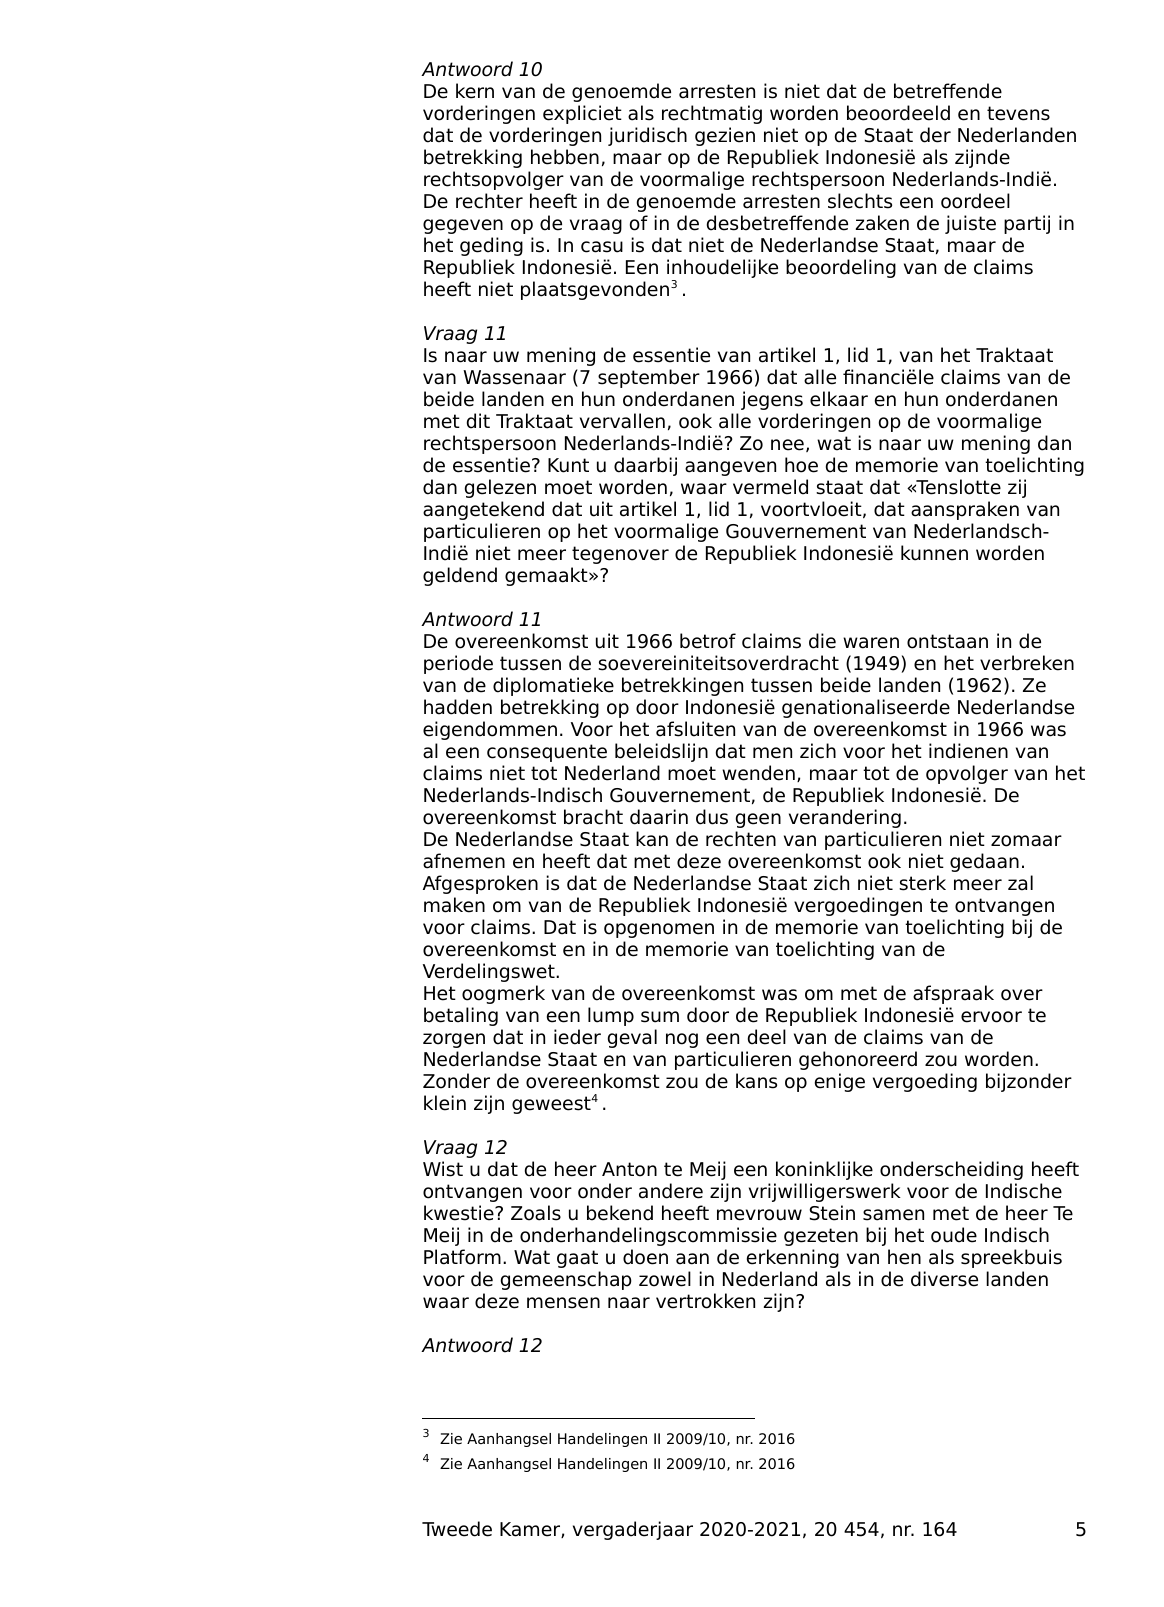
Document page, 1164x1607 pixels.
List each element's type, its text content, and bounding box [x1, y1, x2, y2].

text Het oogmerk van de overeenkomst was om met de afspraak over betaling van een lump sum door de Republiek Indonesië ervoor te zorgen dat in ieder geval nog een deel van de claims van de Nederlandse Staat en van particulieren gehonoreerd zou worden. Zonder de overeenkomst zou de kans op enige vergoeding bijzonder klein zijn geweest. [422, 983, 1087, 1114]
text Is naar uw mening de essentie van artikel 1, lid 1, van het Traktaat van Wassenaar (7 september 1966) dat alle financiële claims van de beide landen en hun onderdanen jegens elkaar en hun onderdanen met dit Traktaat vervallen, ook alle vorderingen op de voormalige rechtspersoon Nederlands-Indië? Zo nee, wat is naar uw mening dan de essentie? Kunt u daarbij aangeven hoe de memorie van toelichting dan gelezen moet worden, waar vermeld staat dat «Tenslotte zij aangetekend dat uit artikel 1, lid 1, voortvloeit, dat aanspraken van particulieren op het voormalige Gouvernement van Nederlandsch-Indië niet meer tegenover de Republiek Indonesië kunnen worden geldend gemaakt»? [422, 345, 1087, 587]
text Vraag 12 [422, 1137, 1087, 1159]
text Antwoord 10 [422, 59, 1087, 81]
text Antwoord 11 [422, 609, 1087, 631]
text Antwoord 12 [422, 1335, 1087, 1357]
text Zie Aanhangsel Handelingen II 2009/10, nr. 2016 [422, 1452, 1087, 1474]
text De rechter heeft in de genoemde arresten slechts een oordeel gegeven op de vraag of in de desbetreffende zaken de juiste partij in het geding is. In casu is dat niet de Nederlandse Staat, maar de Republiek Indonesië. Een inhoudelijke beoordeling van de claims heeft niet plaatsgevonden. [422, 191, 1087, 301]
text Zie Aanhangsel Handelingen II 2009/10, nr. 2016 [422, 1427, 1087, 1449]
text Wist u dat de heer Anton te Meij een koninklijke onderscheiding heeft ontvangen voor onder andere zijn vrijwilligerswerk voor de Indische kwestie? Zoals u bekend heeft mevrouw Stein samen met de heer Te Meij in de onderhandelingscommissie gezeten bij het oude Indisch Platform. Wat gaat u doen aan de erkenning van hen als spreekbuis voor de gemeenschap zowel in Nederland als in de diverse landen waar deze mensen naar vertrokken zijn? [422, 1159, 1087, 1312]
text De overeenkomst uit 1966 betrof claims die waren ontstaan in de periode tussen de soevereiniteitsoverdracht (1949) en het verbreken van de diplomatieke betrekkingen tussen beide landen (1962). Ze hadden betrekking op door Indonesië genationaliseerde Nederlandse eigendommen. Voor het afsluiten van de overeenkomst in 1966 was al een consequente beleidslijn dat men zich voor het indienen van claims niet tot Nederland moet wenden, maar tot de opvolger van het Nederlands-Indisch Gouvernement, de Republiek Indonesië. De overeenkomst bracht daarin dus geen verandering. [422, 631, 1087, 829]
text Vraag 11 [422, 323, 1087, 345]
text De kern van de genoemde arresten is niet dat de betreffende vorderingen expliciet als rechtmatig worden beoordeeld en tevens dat de vorderingen juridisch gezien niet op de Staat der Nederlanden betrekking hebben, maar op de Republiek Indonesië als zijnde rechtsopvolger van de voormalige rechtspersoon Nederlands-Indië. [422, 81, 1087, 191]
text De Nederlandse Staat kan de rechten van particulieren niet zomaar afnemen en heeft dat met deze overeenkomst ook niet gedaan. Afgesproken is dat de Nederlandse Staat zich niet sterk meer zal maken om van de Republiek Indonesië vergoedingen te ontvangen voor claims. Dat is opgenomen in de memorie van toelichting bij de overeenkomst en in de memorie van toelichting van de Verdelingswet. [422, 829, 1087, 983]
